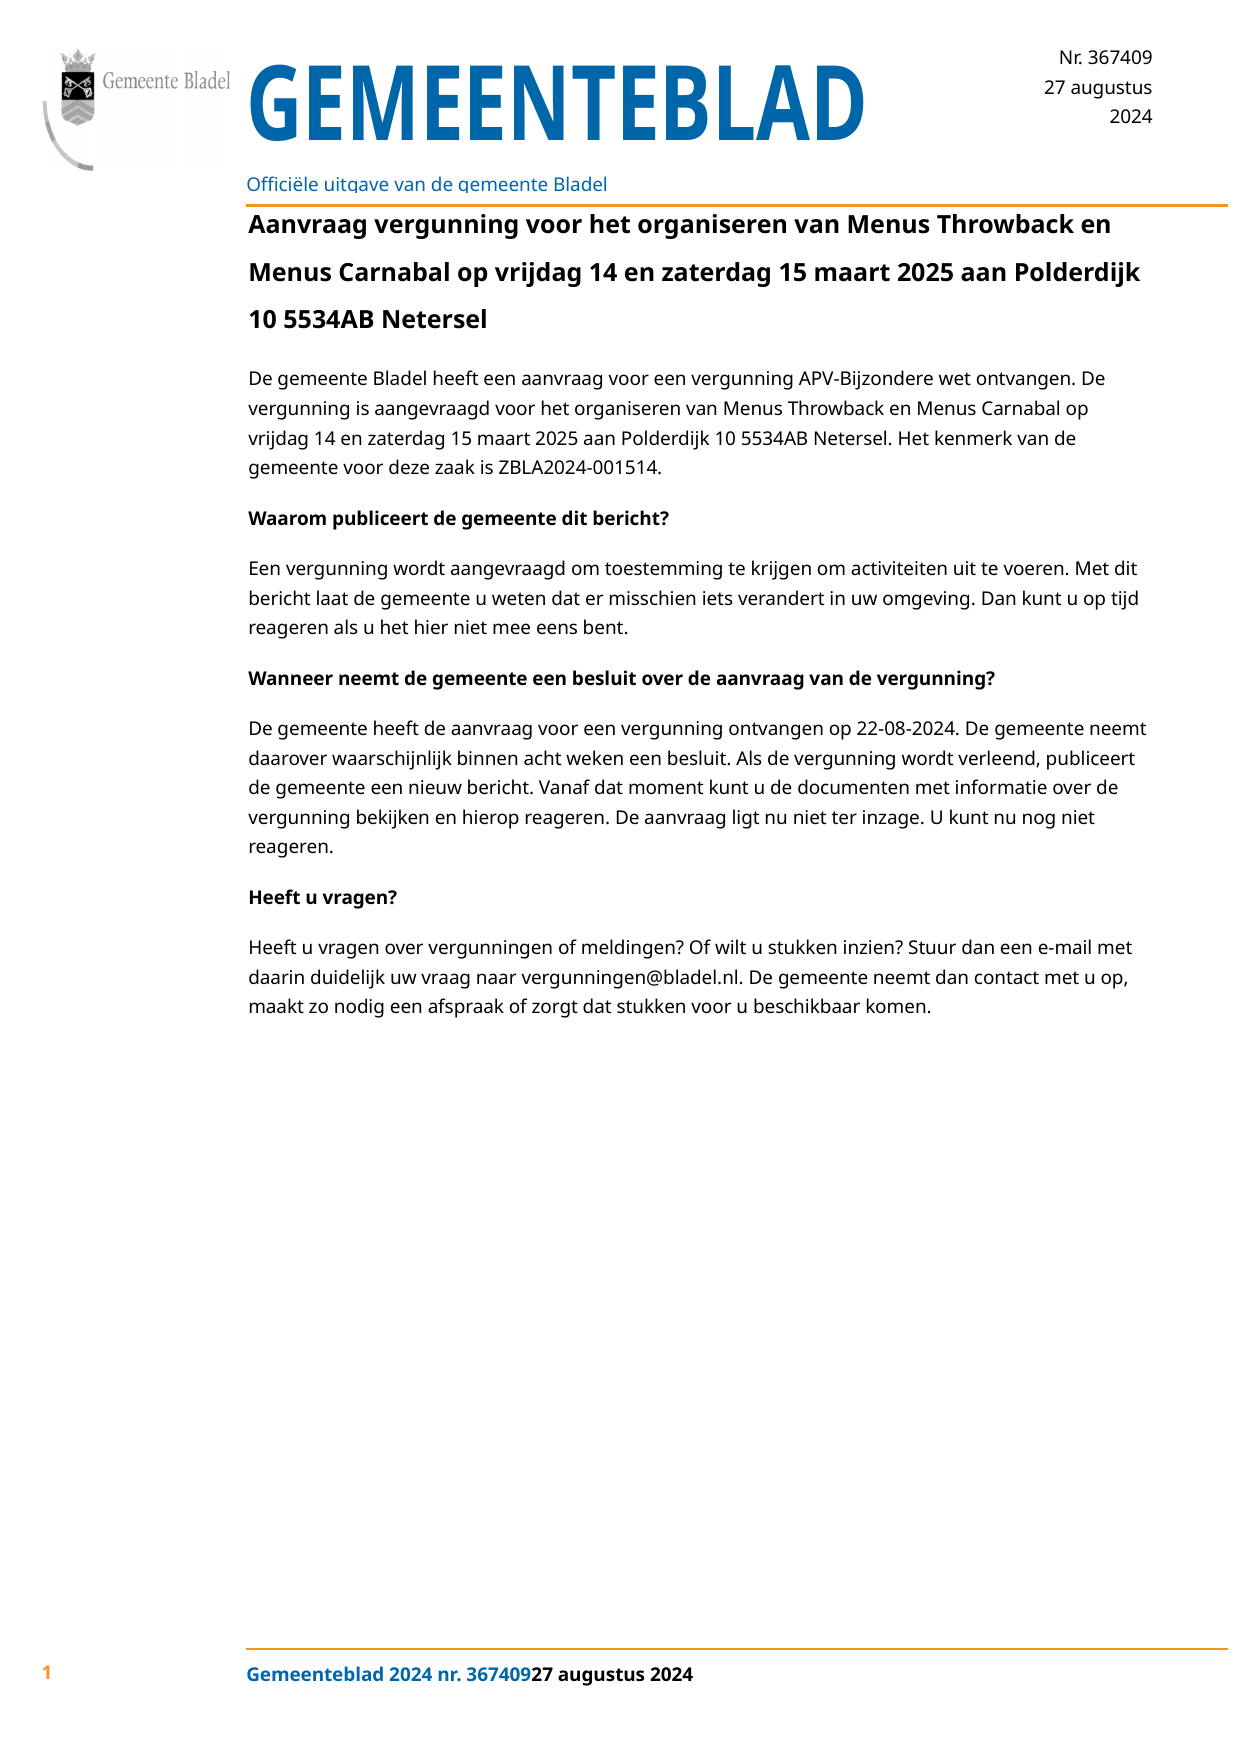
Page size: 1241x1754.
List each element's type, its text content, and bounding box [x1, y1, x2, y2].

text Waarom publiceert de gemeente dit bericht? [248, 505, 1152, 530]
picture [41, 47, 231, 172]
text Wanneer neemt de gemeente een besluit over de aanvraag van de vergunning? [248, 665, 1152, 690]
text Een vergunning wordt aangevraagd om toestemming te krijgen om activiteiten uit te voeren. Met dit bericht laat de gemeente u weten dat er misschien iets verandert in uw omgeving. Dan kunt u op tijd reageren als u het hier niet mee eens bent. [248, 555, 1152, 640]
text Heeft u vragen? [248, 884, 1152, 909]
text Aanvraag vergunning voor het organiseren van Menus Throwback en Menus Carnabal op vrijdag 14 en zaterdag 15 maart 2025 aan Polderdijk 10 5534AB Netersel [248, 207, 1152, 336]
text Heeft u vragen over vergunningen of meldingen? Of wilt u stukken inzien? Stuur dan een e-mail met daarin duidelijk uw vraag naar vergunningen@bladel.nl. De gemeente neemt dan contact met u op, maakt zo nodig een afspraak of zorgt dat stukken voor u beschikbaar komen. [248, 934, 1152, 1019]
text De gemeente heeft de aanvraag voor een vergunning ontvangen op 22-08-2024. De gemeente neemt daarover waarschijnlijk binnen acht weken een besluit. Als de vergunning wordt verleend, publiceert de gemeente een nieuw bericht. Vanaf dat moment kunt u de documenten met informatie over de vergunning bekijken en hierop reageren. De aanvraag ligt nu niet ter inzage. U kunt nu nog niet reageren. [248, 715, 1152, 859]
text De gemeente Bladel heeft een aanvraag voor een vergunning APV-Bijzondere wet ontvangen. De vergunning is aangevraagd voor het organiseren van Menus Throwback en Menus Carnabal op vrijdag 14 en zaterdag 15 maart 2025 aan Polderdijk 10 5534AB Netersel. Het kenmerk van de gemeente voor deze zaak is ZBLA2024-001514. [248, 366, 1152, 480]
